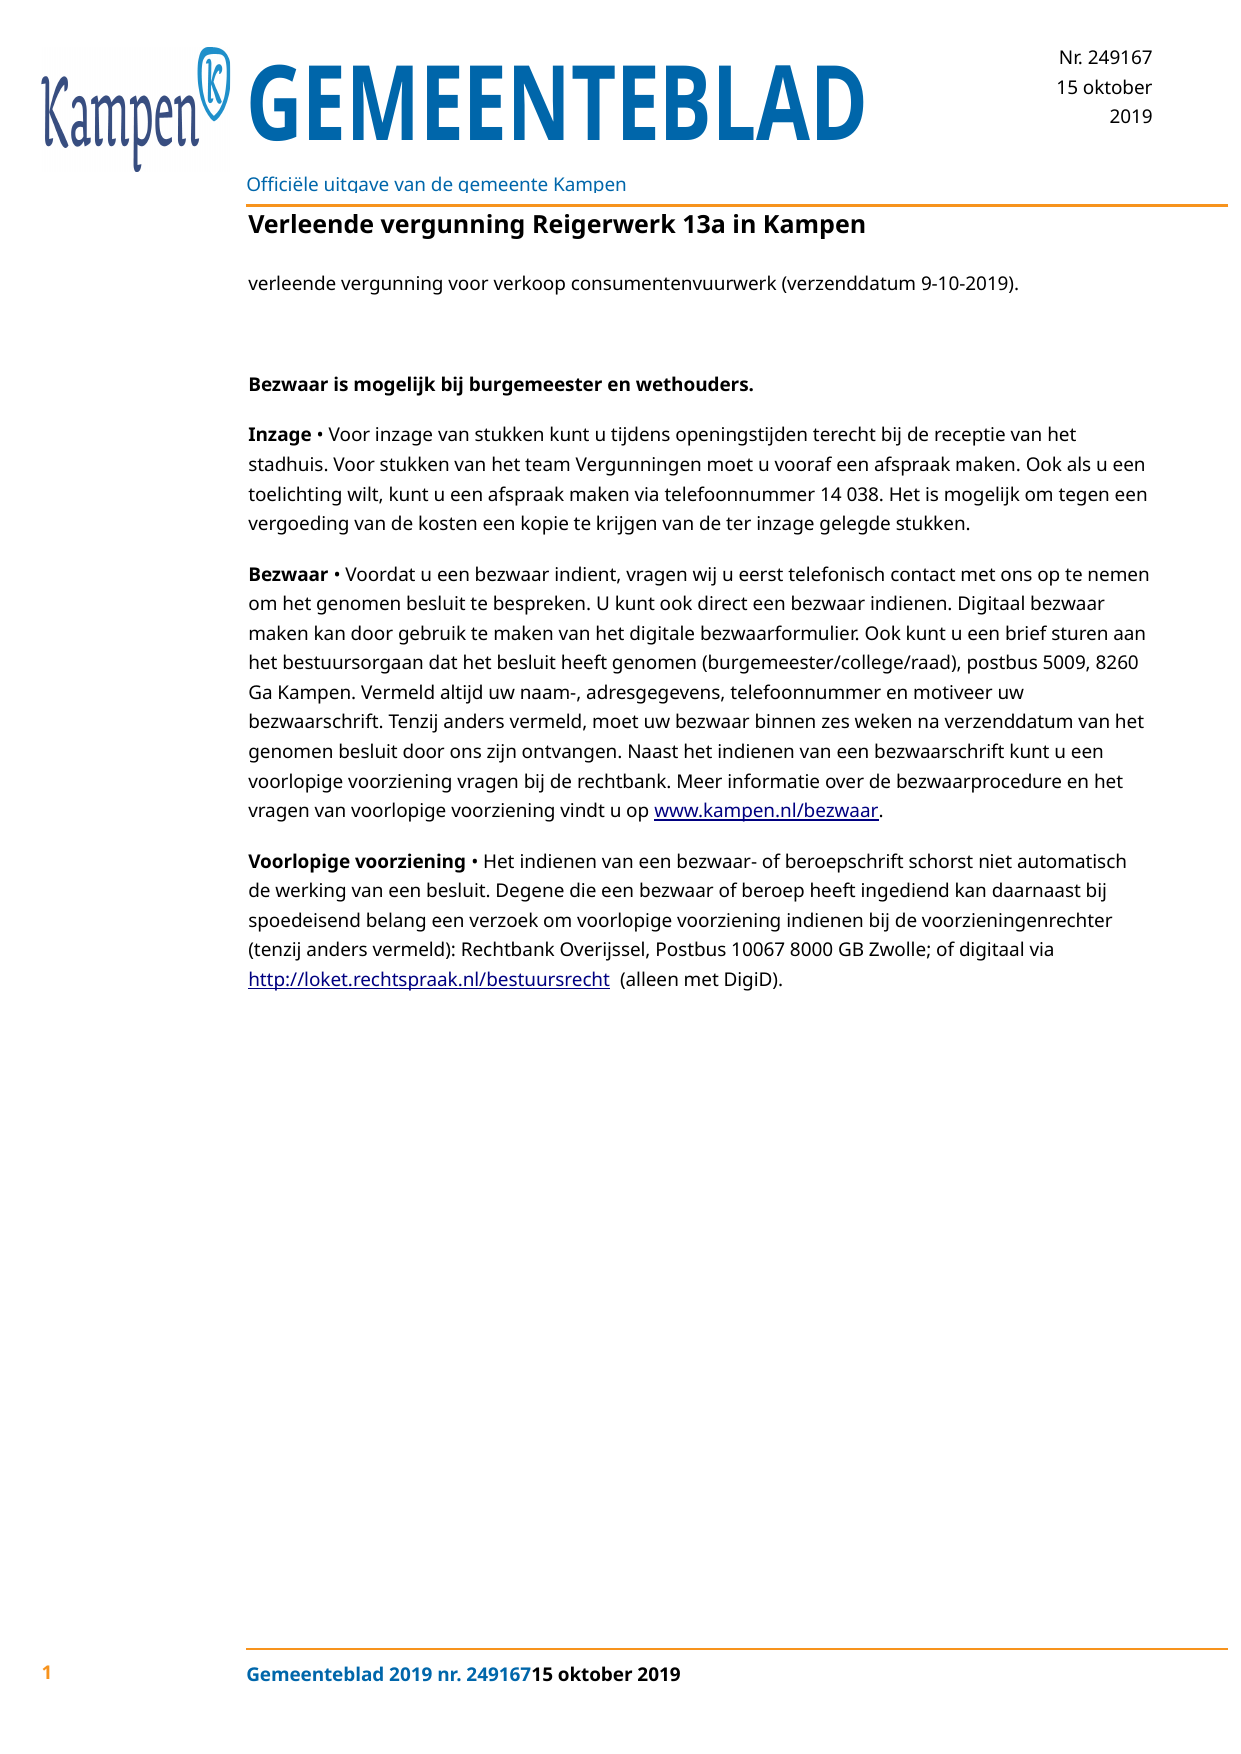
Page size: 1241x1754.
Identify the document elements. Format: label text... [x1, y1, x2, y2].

text verleende vergunning voor verkoop consumentenvuurwerk (verzenddatum 9-10-2019). [248, 270, 1152, 296]
text Inzage • Voor inzage van stukken kunt u tijdens openingstijden terecht bij de receptie van het stadhuis. Voor stukken van het team Vergunningen moet u vooraf een afspraak maken. Ook als u een toelichting wilt, kunt u een afspraak maken via telefoonnummer 14 038. Het is mogelijk om tegen een vergoeding van de kosten een kopie te krijgen van de ter inzage gelegde stukken. [248, 422, 1152, 536]
text Verleende vergunning Reigerwerk 13a in Kampen [248, 207, 1152, 241]
text Bezwaar • Voordat u een bezwaar indient, vragen wij u eerst telefonisch contact met ons op te nemen om het genomen besluit te bespreken. U kunt ook direct een bezwaar indienen. Digitaal bezwaar maken kan door gebruik te maken van het digitale bezwaarformulier. Ook kunt u een brief sturen aan het bestuursorgaan dat het besluit heeft genomen (burgemeester/college/raad), postbus 5009, 8260 Ga Kampen. Vermeld altijd uw naam-, adresgegevens, telefoonnummer en motiveer uw bezwaarschrift. Tenzij anders vermeld, moet uw bezwaar binnen zes weken na verzenddatum van het genomen besluit door ons zijn ontvangen. Naast het indienen van een bezwaarschrift kunt u een voorlopige voorziening vragen bij de rechtbank. Meer informatie over de bezwaarprocedure en het vragen van voorlopige voorziening vindt u op www.kampen.nl/bezwaar. [248, 561, 1152, 823]
text Bezwaar is mogelijk bij burgemeester en wethouders. [248, 371, 1152, 397]
text Voorlopige voorziening • Het indienen van een bezwaar- of beroepschrift schorst niet automatisch de werking van een besluit. Degene die een bezwaar of beroep heeft ingediend kan daarnaast bij spoedeisend belang een verzoek om voorlopige voorziening indienen bij de voorzieningenrechter (tenzij anders vermeld): Rechtbank Overijssel, Postbus 10067 8000 GB Zwolle; of digitaal via http://loket.rechtspraak.nl/bestuursrecht (alleen met DigiD). [248, 848, 1152, 992]
picture [41, 47, 231, 172]
